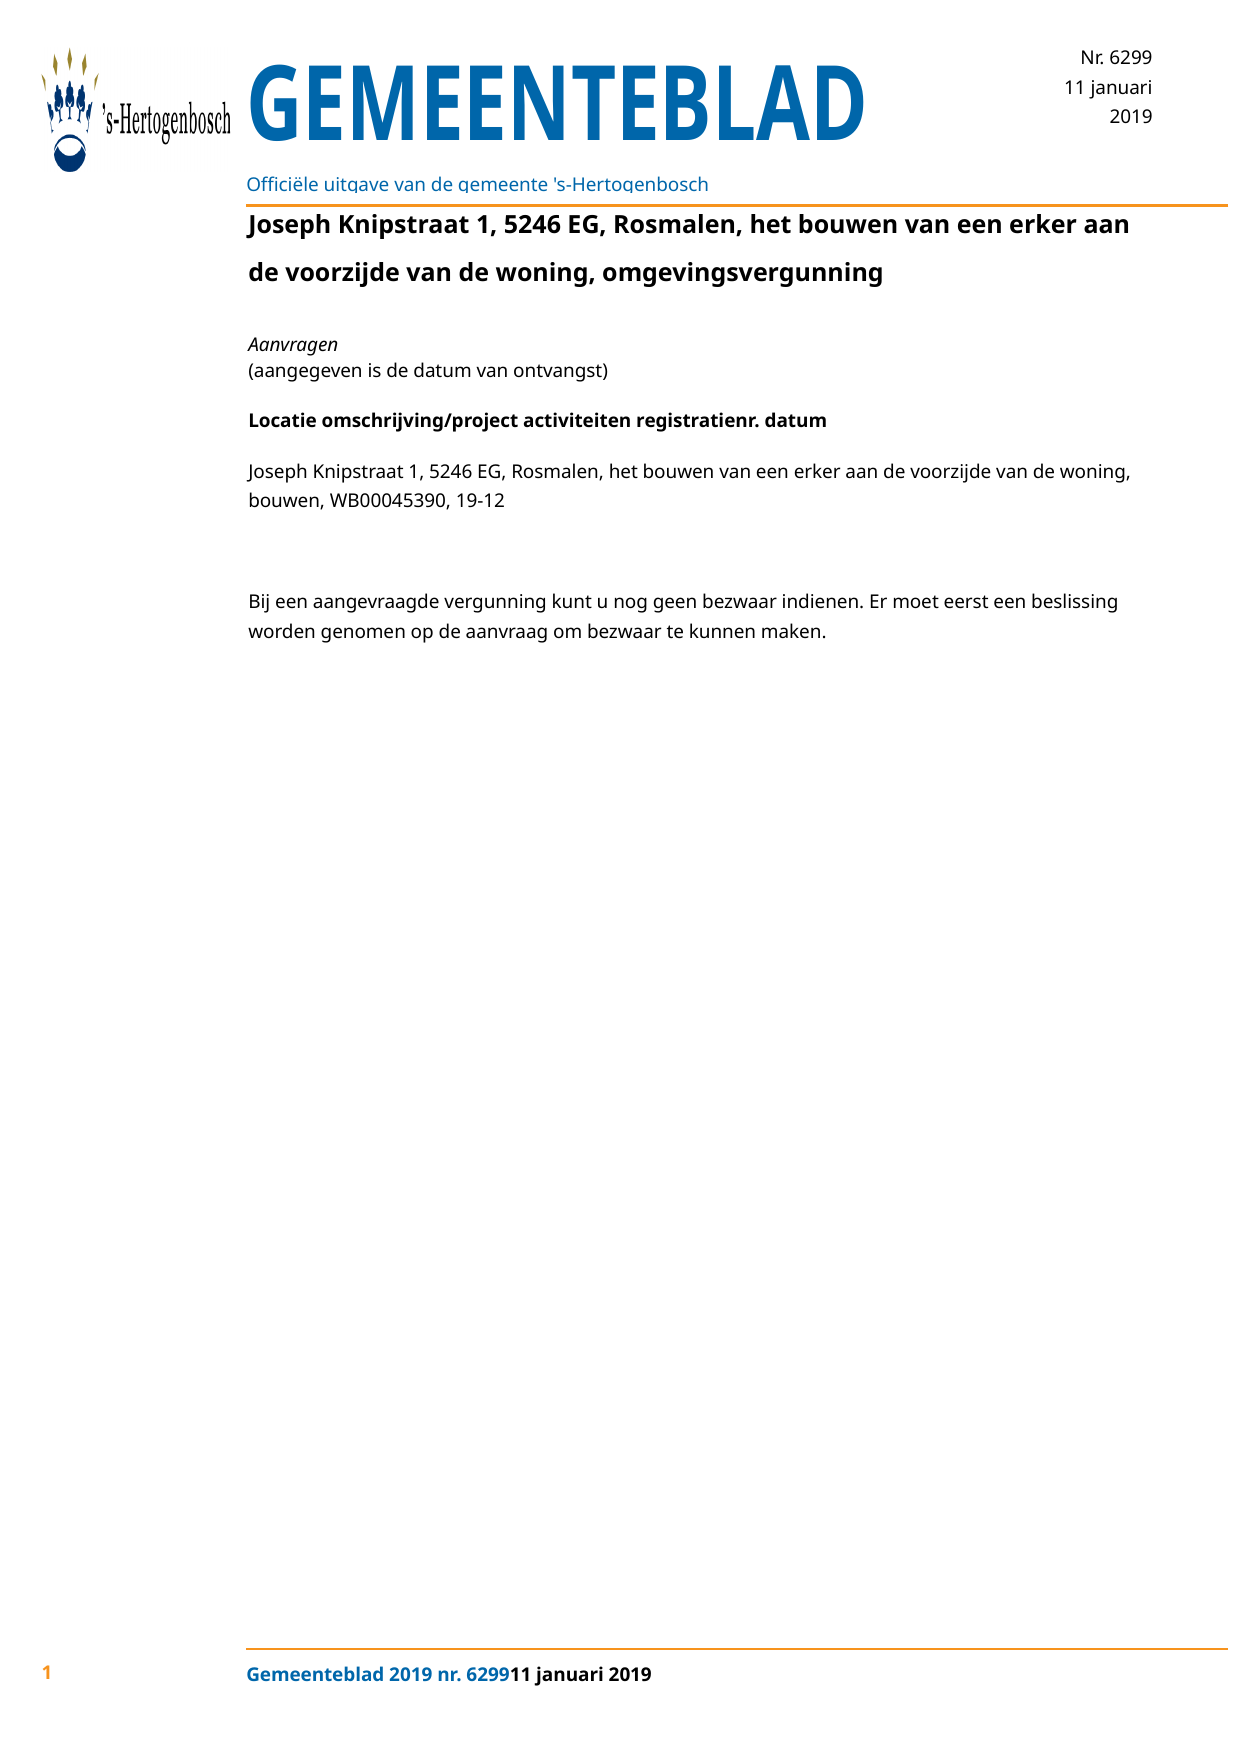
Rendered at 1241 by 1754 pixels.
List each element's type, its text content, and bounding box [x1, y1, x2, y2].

text Joseph Knipstraat 1, 5246 EG, Rosmalen, het bouwen van een erker aan de voorzijde van de woning, bouwen, WB00045390, 19-12 [248, 458, 1152, 513]
text Joseph Knipstraat 1, 5246 EG, Rosmalen, het bouwen van een erker aan de voorzijde van de woning, omgevingsvergunning [248, 207, 1152, 288]
text Aanvragen [248, 331, 1152, 357]
text Locatie omschrijving/project activiteiten registratienr. datum [248, 408, 1152, 433]
text (aangegeven is de datum van ontvangst) [248, 357, 1152, 383]
picture [41, 47, 231, 172]
text Bij een aangevraagde vergunning kunt u nog geen bezwaar indienen. Er moet eerst een beslissing worden genomen op de aanvraag om bezwaar te kunnen maken. [248, 588, 1152, 644]
